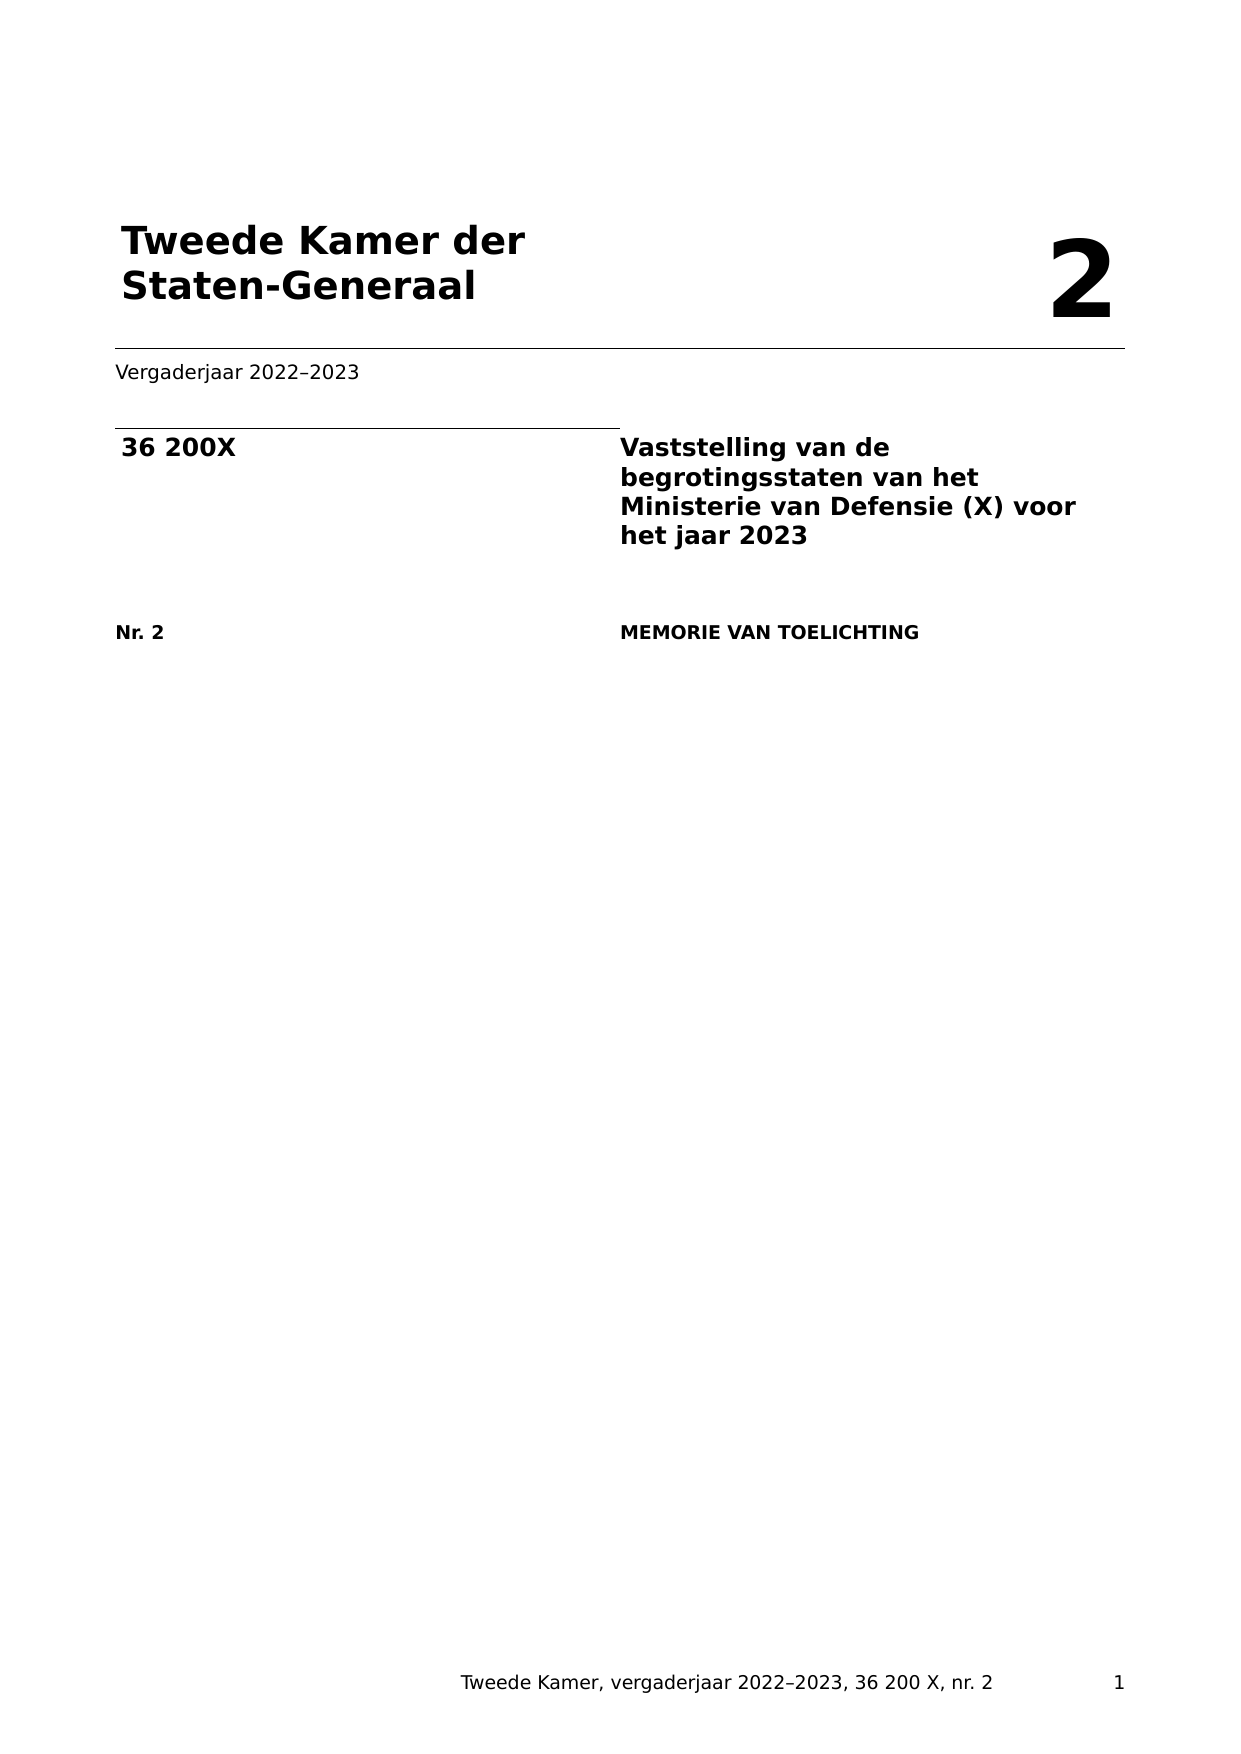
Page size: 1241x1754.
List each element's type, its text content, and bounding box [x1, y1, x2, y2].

table_header 36 200X [115, 429, 620, 556]
table_header 2 [620, 213, 1125, 348]
table_header Memorie van toelichting [620, 622, 1125, 666]
table_header Nr. 2 [115, 622, 620, 666]
table_header Tweede Kamer der Staten-Generaal [115, 213, 620, 348]
table_header Vaststelling van de begrotingsstaten van het Ministerie van Defensie (X) voor het jaar 2023 [620, 428, 1125, 556]
table_cell Vergaderjaar 2022–2023 [115, 349, 1125, 384]
